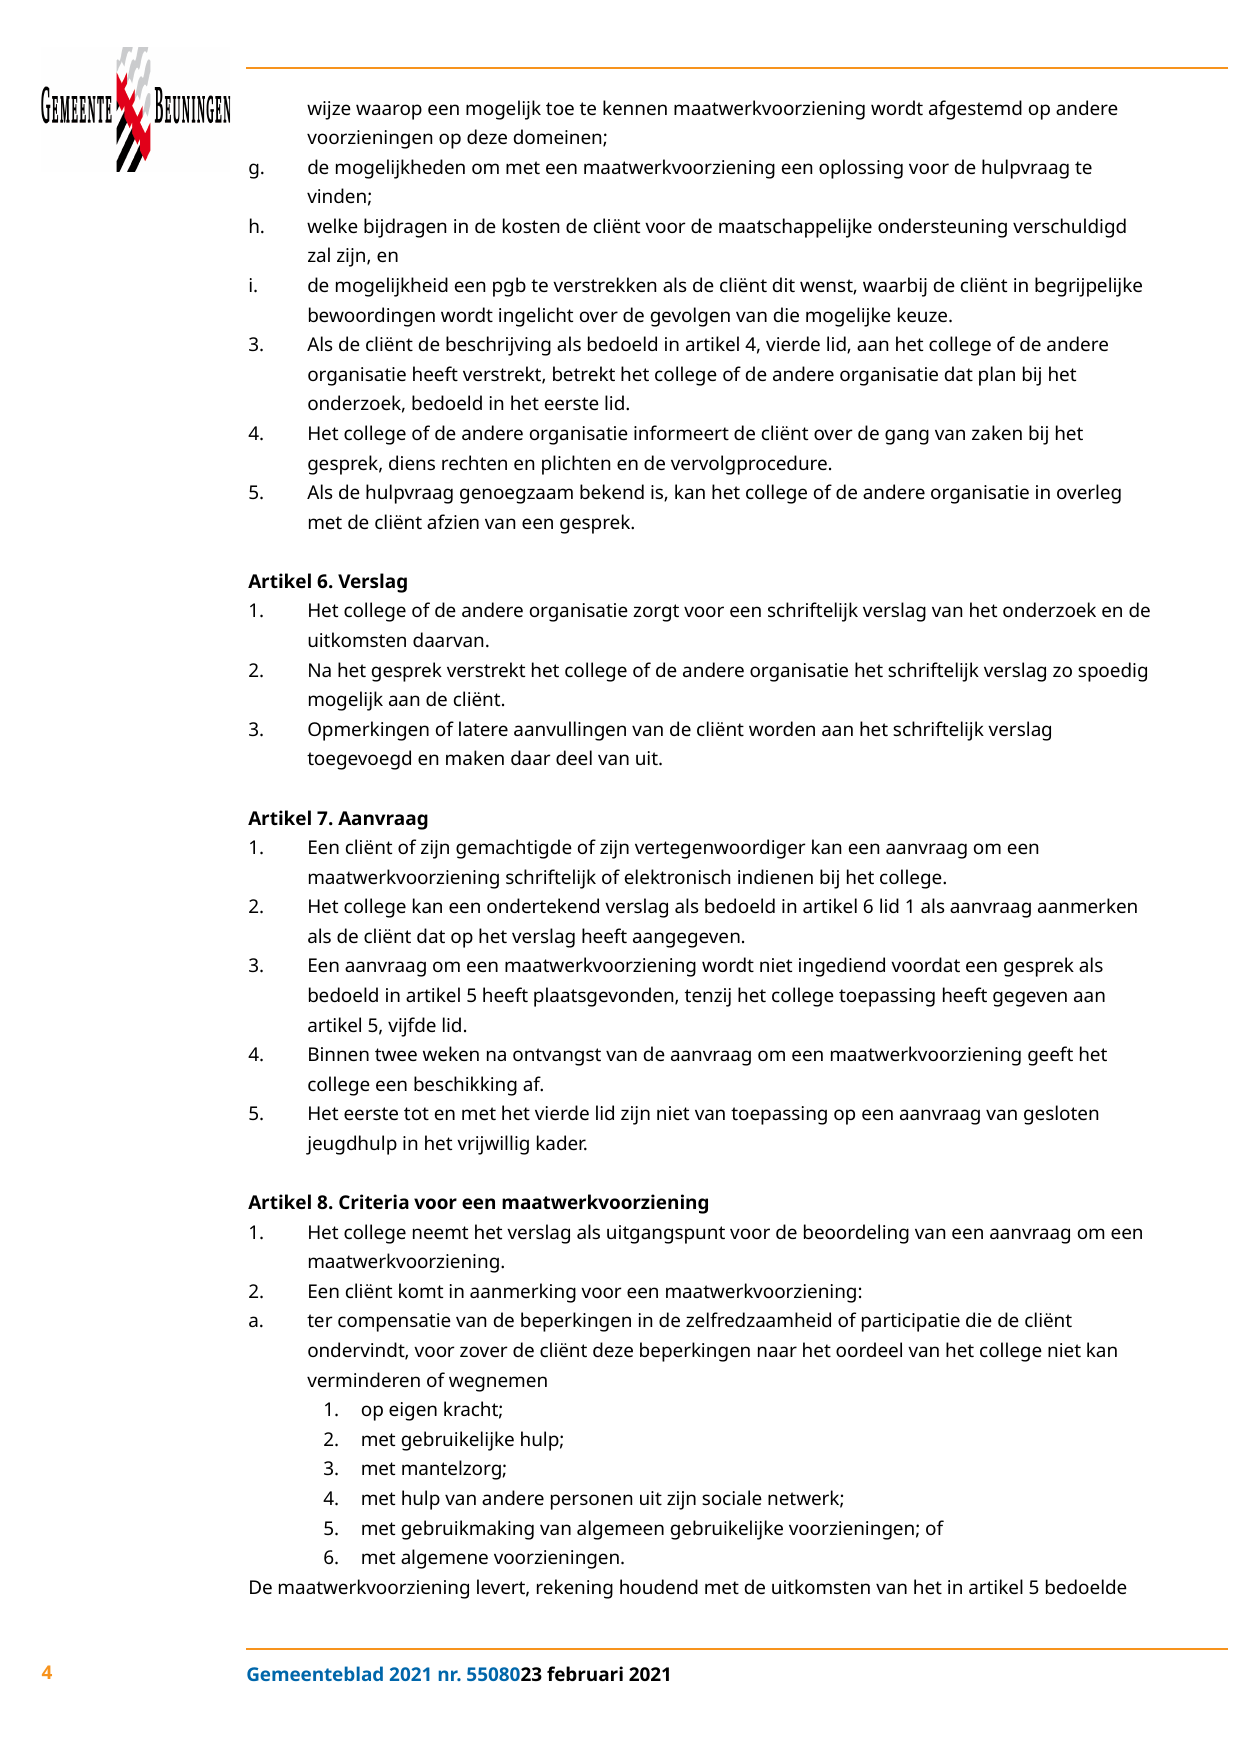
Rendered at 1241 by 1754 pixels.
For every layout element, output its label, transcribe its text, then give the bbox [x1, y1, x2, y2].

list met hulp van andere personen uit zijn sociale netwerk; [323, 1485, 1152, 1511]
list de mogelijkheden om met een maatwerkvoorziening een oplossing voor de hulpvraag te vinden; [248, 154, 1152, 209]
list Als de hulpvraag genoegzaam bekend is, kan het college of de andere organisatie in overleg met de cliënt afzien van een gesprek. [248, 479, 1152, 535]
list Het eerste tot en met het vierde lid zijn niet van toepassing op een aanvraag van gesloten jeugdhulp in het vrijwillig kader. [248, 1101, 1152, 1156]
list welke bijdragen in de kosten de cliënt voor de maatschappelijke ondersteuning verschuldigd zal zijn, en [248, 213, 1152, 268]
picture [41, 47, 231, 172]
list Opmerkingen of latere aanvullingen van de cliënt worden aan het schriftelijk verslag toegevoegd en maken daar deel van uit. [248, 716, 1152, 771]
list ter compensatie van de beperkingen in de zelfredzaamheid of participatie die de cliënt ondervindt, voor zover de cliënt deze beperkingen naar het oordeel van het college niet kan verminderen of wegnemen [248, 1308, 1152, 1393]
list Het college of de andere organisatie zorgt voor een schriftelijk verslag van het onderzoek en de uitkomsten daarvan. [248, 598, 1152, 653]
list Het college of de andere organisatie informeert de cliënt over de gang van zaken bij het gesprek, diens rechten en plichten en de vervolgprocedure. [248, 420, 1152, 476]
list met algemene voorzieningen. [323, 1544, 1152, 1570]
list met mantelzorg; [323, 1456, 1152, 1481]
text Artikel 6. Verslag [248, 568, 1152, 594]
list met gebruikmaking van algemeen gebruikelijke voorzieningen; of [323, 1515, 1152, 1541]
list op eigen kracht; [323, 1396, 1152, 1422]
list Als de cliënt de beschrijving als bedoeld in artikel 4, vierde lid, aan het college of de andere organisatie heeft verstrekt, betrekt het college of de andere organisatie dat plan bij het onderzoek, bedoeld in het eerste lid. [248, 331, 1152, 416]
list Binnen twee weken na ontvangst van de aanvraag om een maatwerkvoorziening geeft het college een beschikking af. [248, 1041, 1152, 1097]
list Een cliënt of zijn gemachtigde of zijn vertegenwoordiger kan een aanvraag om een maatwerkvoorziening schriftelijk of elektronisch indienen bij het college. [248, 834, 1152, 890]
text Artikel 8. Criteria voor een maatwerkvoorziening [248, 1189, 1152, 1215]
list Na het gesprek verstrekt het college of de andere organisatie het schriftelijk verslag zo spoedig mogelijk aan de cliënt. [248, 657, 1152, 712]
list de mogelijkheid een pgb te verstrekken als de cliënt dit wenst, waarbij de cliënt in begrijpelijke bewoordingen wordt ingelicht over de gevolgen van die mogelijke keuze. [248, 272, 1152, 328]
text De maatwerkvoorziening levert, rekening houdend met de uitkomsten van het in artikel 5 bedoelde [248, 1574, 1152, 1600]
text Artikel 7. Aanvraag [248, 805, 1152, 831]
list Het college neemt het verslag als uitgangspunt voor de beoordeling van een aanvraag om een maatwerkvoorziening. [248, 1219, 1152, 1274]
list Een aanvraag om een maatwerkvoorziening wordt niet ingediend voordat een gesprek als bedoeld in artikel 5 heeft plaatsgevonden, tenzij het college toepassing heeft gegeven aan artikel 5, vijfde lid. [248, 953, 1152, 1038]
list wijze waarop een mogelijk toe te kennen maatwerkvoorziening wordt afgestemd op andere voorzieningen op deze domeinen; [248, 95, 1152, 150]
list met gebruikelijke hulp; [323, 1426, 1152, 1452]
list Het college kan een ondertekend verslag als bedoeld in artikel 6 lid 1 als aanvraag aanmerken als de cliënt dat op het verslag heeft aangegeven. [248, 893, 1152, 949]
list Een cliënt komt in aanmerking voor een maatwerkvoorziening: [248, 1278, 1152, 1304]
